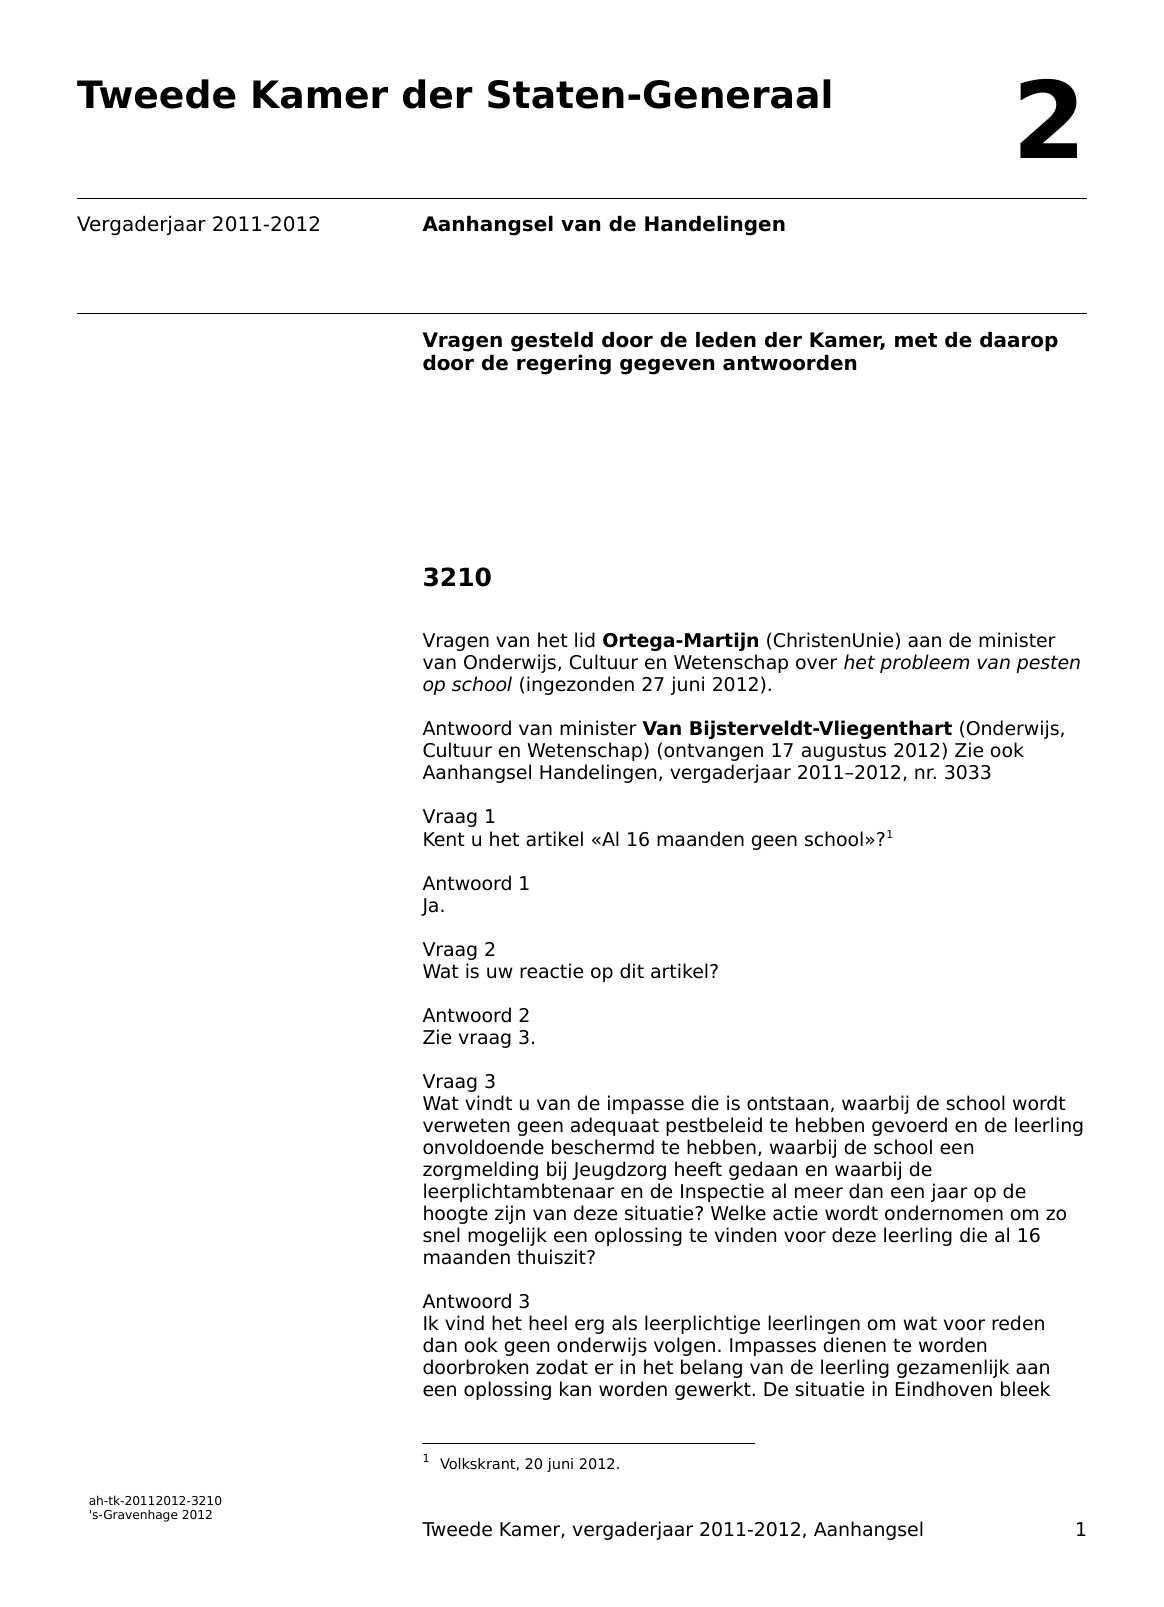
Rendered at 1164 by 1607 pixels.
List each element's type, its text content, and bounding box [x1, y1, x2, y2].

text Zie vraag 3. [422, 1027, 1087, 1049]
text Antwoord 1 [422, 873, 1087, 894]
text Vraag 2 [422, 939, 1087, 961]
text Volkskrant, 20 juni 2012. [422, 1452, 1087, 1474]
table_cell [77, 314, 422, 375]
text Ik vind het heel erg als leerplichtige leerlingen om wat voor reden dan ook geen onderwijs volgen. Impasses dienen te worden doorbroken zodat er in het belang van de leerling gezamenlijk aan een oplossing kan worden gewerkt. De situatie in Eindhoven bleek [422, 1313, 1087, 1401]
text ah-tk-20112012-3210 [88, 1494, 323, 1508]
text Ja. [422, 894, 1087, 917]
text Antwoord van minister Van Bijsterveldt-Vliegenthart (Onderwijs, Cultuur en Wetenschap) (ontvangen 17 augustus 2012) Zie ook Aanhangsel Handelingen, vergaderjaar 2011–2012, nr. 3033 [422, 718, 1087, 784]
text Antwoord 2 [422, 1005, 1087, 1027]
table_header 2 [886, 59, 1087, 198]
table_cell Aanhangsel van de Handelingen [422, 199, 1087, 313]
text Antwoord 3 [422, 1291, 1087, 1313]
text Wat vindt u van de impasse die is ontstaan, waarbij de school wordt verweten geen adequaat pestbeleid te hebben gevoerd en de leerling onvoldoende beschermd te hebben, waarbij de school een zorgmelding bij Jeugdzorg heeft gedaan en waarbij de leerplichtambtenaar en de Inspectie al meer dan een jaar op de hoogte zijn van deze situatie? Welke actie wordt ondernomen om zo snel mogelijk een oplossing te vinden voor deze leerling die al 16 maanden thuiszit? [422, 1093, 1087, 1269]
text Vragen van het lid Ortega-Martijn (ChristenUnie) aan de minister van Onderwijs, Cultuur en Wetenschap over het probleem van pesten op school (ingezonden 27 juni 2012). [422, 630, 1087, 696]
text 's-Gravenhage 2012 [88, 1508, 323, 1522]
table_header Tweede Kamer der Staten-Generaal [77, 59, 886, 198]
text Vraag 1 [422, 806, 1087, 828]
text 3210 [422, 563, 1087, 592]
table_cell Vragen gesteld door de leden der Kamer, met de daarop door de regering gegeven antwoorden [422, 314, 1087, 375]
text Vraag 3 [422, 1071, 1087, 1093]
table_cell Vergaderjaar 2011-2012 [77, 199, 422, 313]
text Kent u het artikel «Al 16 maanden geen school»? [422, 828, 1087, 850]
text Wat is uw reactie op dit artikel? [422, 961, 1087, 983]
